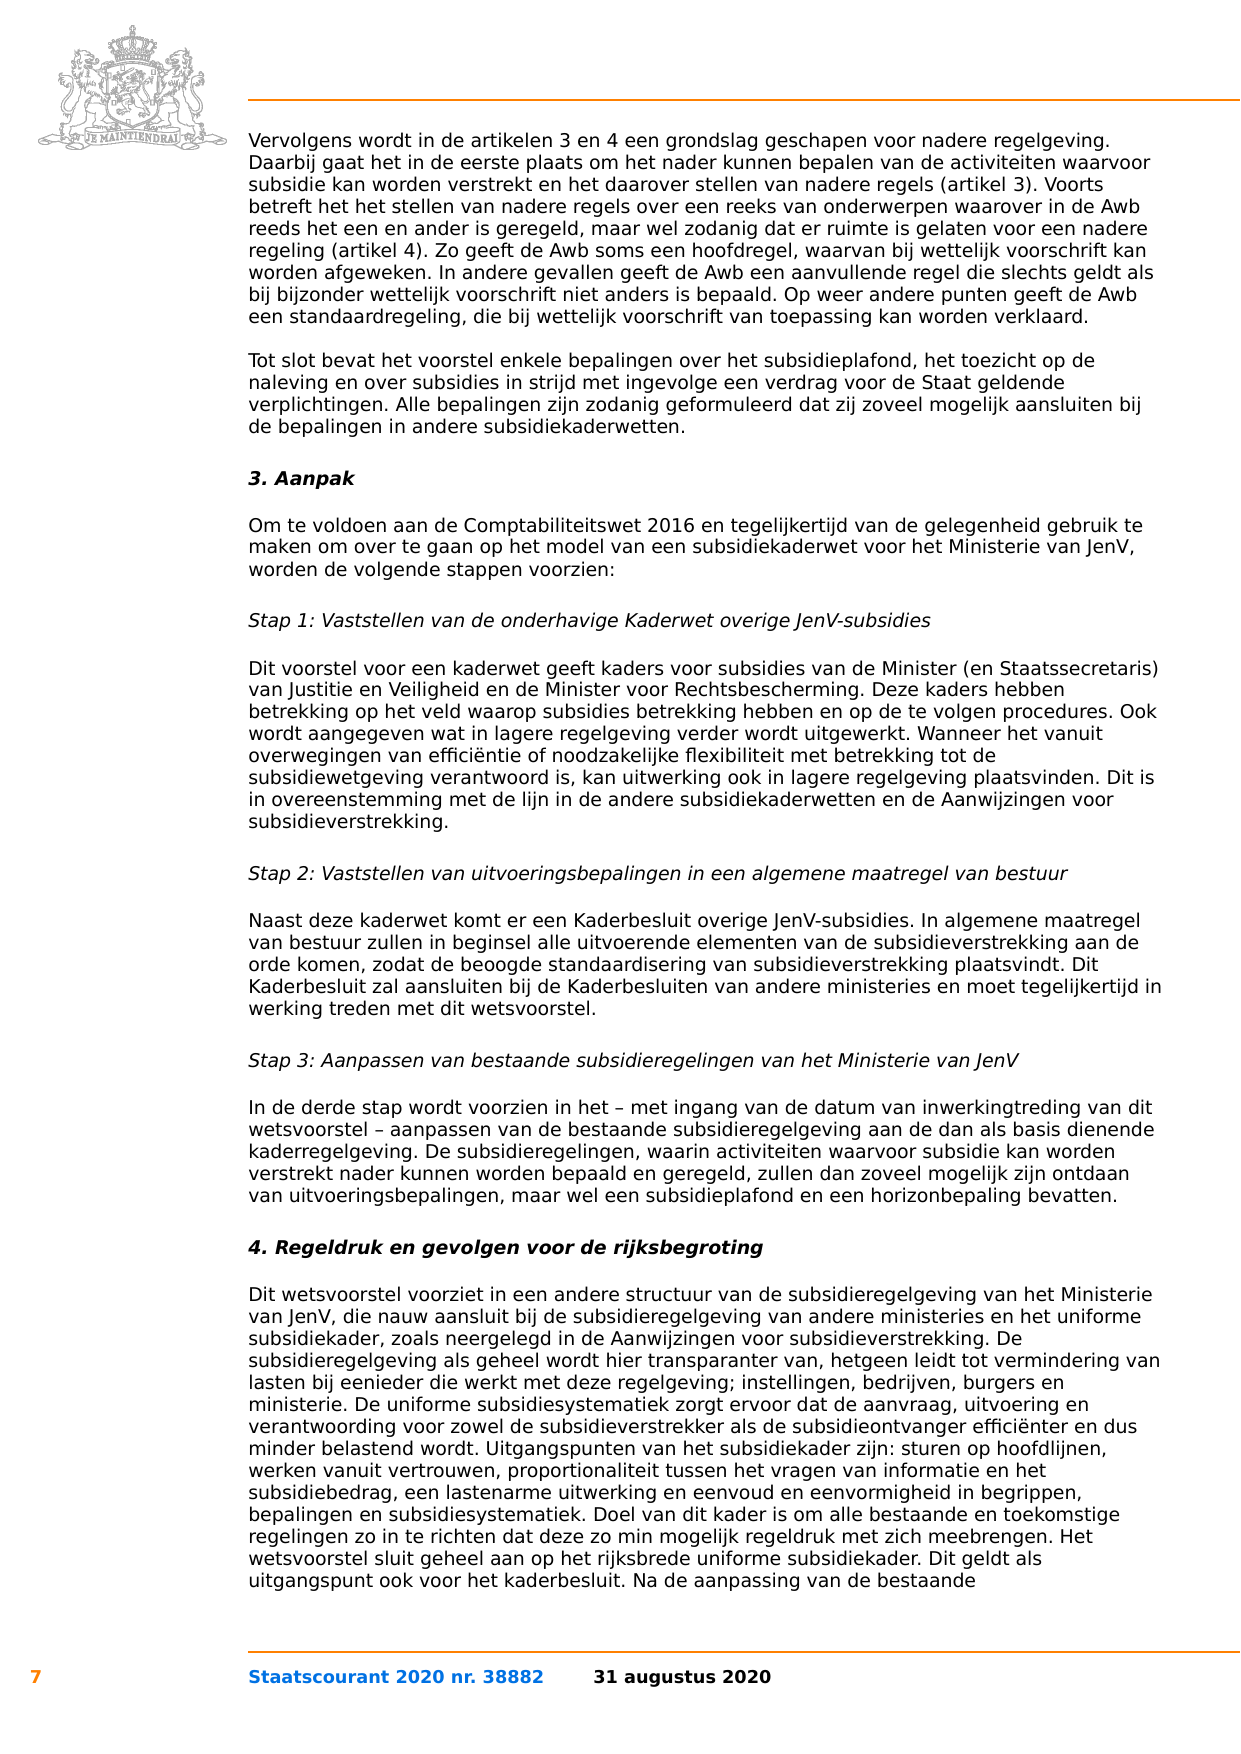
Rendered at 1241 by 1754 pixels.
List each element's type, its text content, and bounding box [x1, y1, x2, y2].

text Dit voorstel voor een kaderwet geeft kaders voor subsidies van de Minister (en Staatssecretaris) van Justitie en Veiligheid en de Minister voor Rechtsbescherming. Deze kaders hebben betrekking op het veld waarop subsidies betrekking hebben en op de te volgen procedures. Ook wordt aangegeven wat in lagere regelgeving verder wordt uitgewerkt. Wanneer het vanuit overwegingen van efficiëntie of noodzakelijke flexibiliteit met betrekking tot de subsidiewetgeving verantwoord is, kan uitwerking ook in lagere regelgeving plaatsvinden. Dit is in overeenstemming met de lijn in de andere subsidiekaderwetten en de Aanwijzingen voor subsidieverstrekking. [248, 657, 1163, 833]
text In de derde stap wordt voorzien in het – met ingang van de datum van inwerkingtreding van dit wetsvoorstel – aanpassen van de bestaande subsidieregelgeving aan de dan als basis dienende kaderregelgeving. De subsidieregelingen, waarin activiteiten waarvoor subsidie kan worden verstrekt nader kunnen worden bepaald en geregeld, zullen dan zoveel mogelijk zijn ontdaan van uitvoeringsbepalingen, maar wel een subsidieplafond en een horizonbepaling bevatten. [248, 1097, 1163, 1207]
text Dit wetsvoorstel voorziet in een andere structuur van de subsidieregelgeving van het Ministerie van JenV, die nauw aansluit bij de subsidieregelgeving van andere ministeries en het uniforme subsidiekader, zoals neergelegd in de Aanwijzingen voor subsidieverstrekking. De subsidieregelgeving als geheel wordt hier transparanter van, hetgeen leidt tot vermindering van lasten bij eenieder die werkt met deze regelgeving; instellingen, bedrijven, burgers en ministerie. De uniforme subsidiesystematiek zorgt ervoor dat de aanvraag, uitvoering en verantwoording voor zowel de subsidieverstrekker als de subsidieontvanger efficiënter en dus minder belastend wordt. Uitgangspunten van het subsidiekader zijn: sturen op hoofdlijnen, werken vanuit vertrouwen, proportionaliteit tussen het vragen van informatie en het subsidiebedrag, een lastenarme uitwerking en eenvoud en eenvormigheid in begrippen, bepalingen en subsidiesystematiek. Doel van dit kader is om alle bestaande en toekomstige regelingen zo in te richten dat deze zo min mogelijk regeldruk met zich meebrengen. Het wetsvoorstel sluit geheel aan op het rijksbrede uniforme subsidiekader. Dit geldt als uitgangspunt ook voor het kaderbesluit. Na de aanpassing van de bestaande [248, 1284, 1163, 1592]
text Tot slot bevat het voorstel enkele bepalingen over het subsidieplafond, het toezicht op de naleving en over subsidies in strijd met ingevolge een verdrag voor de Staat geldende verplichtingen. Alle bepalingen zijn zodanig geformuleerd dat zij zoveel mogelijk aansluiten bij de bepalingen in andere subsidiekaderwetten. [248, 349, 1163, 437]
text Om te voldoen aan de Comptabiliteitswet 2016 en tegelijkertijd van de gelegenheid gebruik te maken om over te gaan op het model van een subsidiekaderwet voor het Ministerie van JenV, worden de volgende stappen voorzien: [248, 514, 1163, 580]
subtitle Stap 3: Aanpassen van bestaande subsidieregelingen van het Ministerie van JenV [248, 1050, 1163, 1072]
text Naast deze kaderwet komt er een Kaderbesluit overige JenV-subsidies. In algemene maatregel van bestuur zullen in beginsel alle uitvoerende elementen van de subsidieverstrekking aan de orde komen, zodat de beoogde standaardisering van subsidieverstrekking plaatsvindt. Dit Kaderbesluit zal aansluiten bij de Kaderbesluiten van andere ministeries en moet tegelijkertijd in werking treden met dit wetsvoorstel. [248, 910, 1163, 1020]
text Vervolgens wordt in de artikelen 3 en 4 een grondslag geschapen voor nadere regelgeving. Daarbij gaat het in de eerste plaats om het nader kunnen bepalen van de activiteiten waarvoor subsidie kan worden verstrekt en het daarover stellen van nadere regels (artikel 3). Voorts betreft het het stellen van nadere regels over een reeks van onderwerpen waarover in de Awb reeds het een en ander is geregeld, maar wel zodanig dat er ruimte is gelaten voor een nadere regeling (artikel 4). Zo geeft de Awb soms een hoofdregel, waarvan bij wettelijk voorschrift kan worden afgeweken. In andere gevallen geeft de Awb een aanvullende regel die slechts geldt als bij bijzonder wettelijk voorschrift niet anders is bepaald. Op weer andere punten geeft de Awb een standaardregeling, die bij wettelijk voorschrift van toepassing kan worden verklaard. [248, 130, 1163, 328]
picture [38, 25, 227, 150]
subtitle 3. Aanpak [248, 467, 1163, 489]
subtitle Stap 1: Vaststellen van de onderhavige Kaderwet overige JenV-subsidies [248, 610, 1163, 632]
subtitle 4. Regeldruk en gevolgen voor de rijksbegroting [248, 1237, 1163, 1259]
subtitle Stap 2: Vaststellen van uitvoeringsbepalingen in een algemene maatregel van bestuur [248, 863, 1163, 885]
